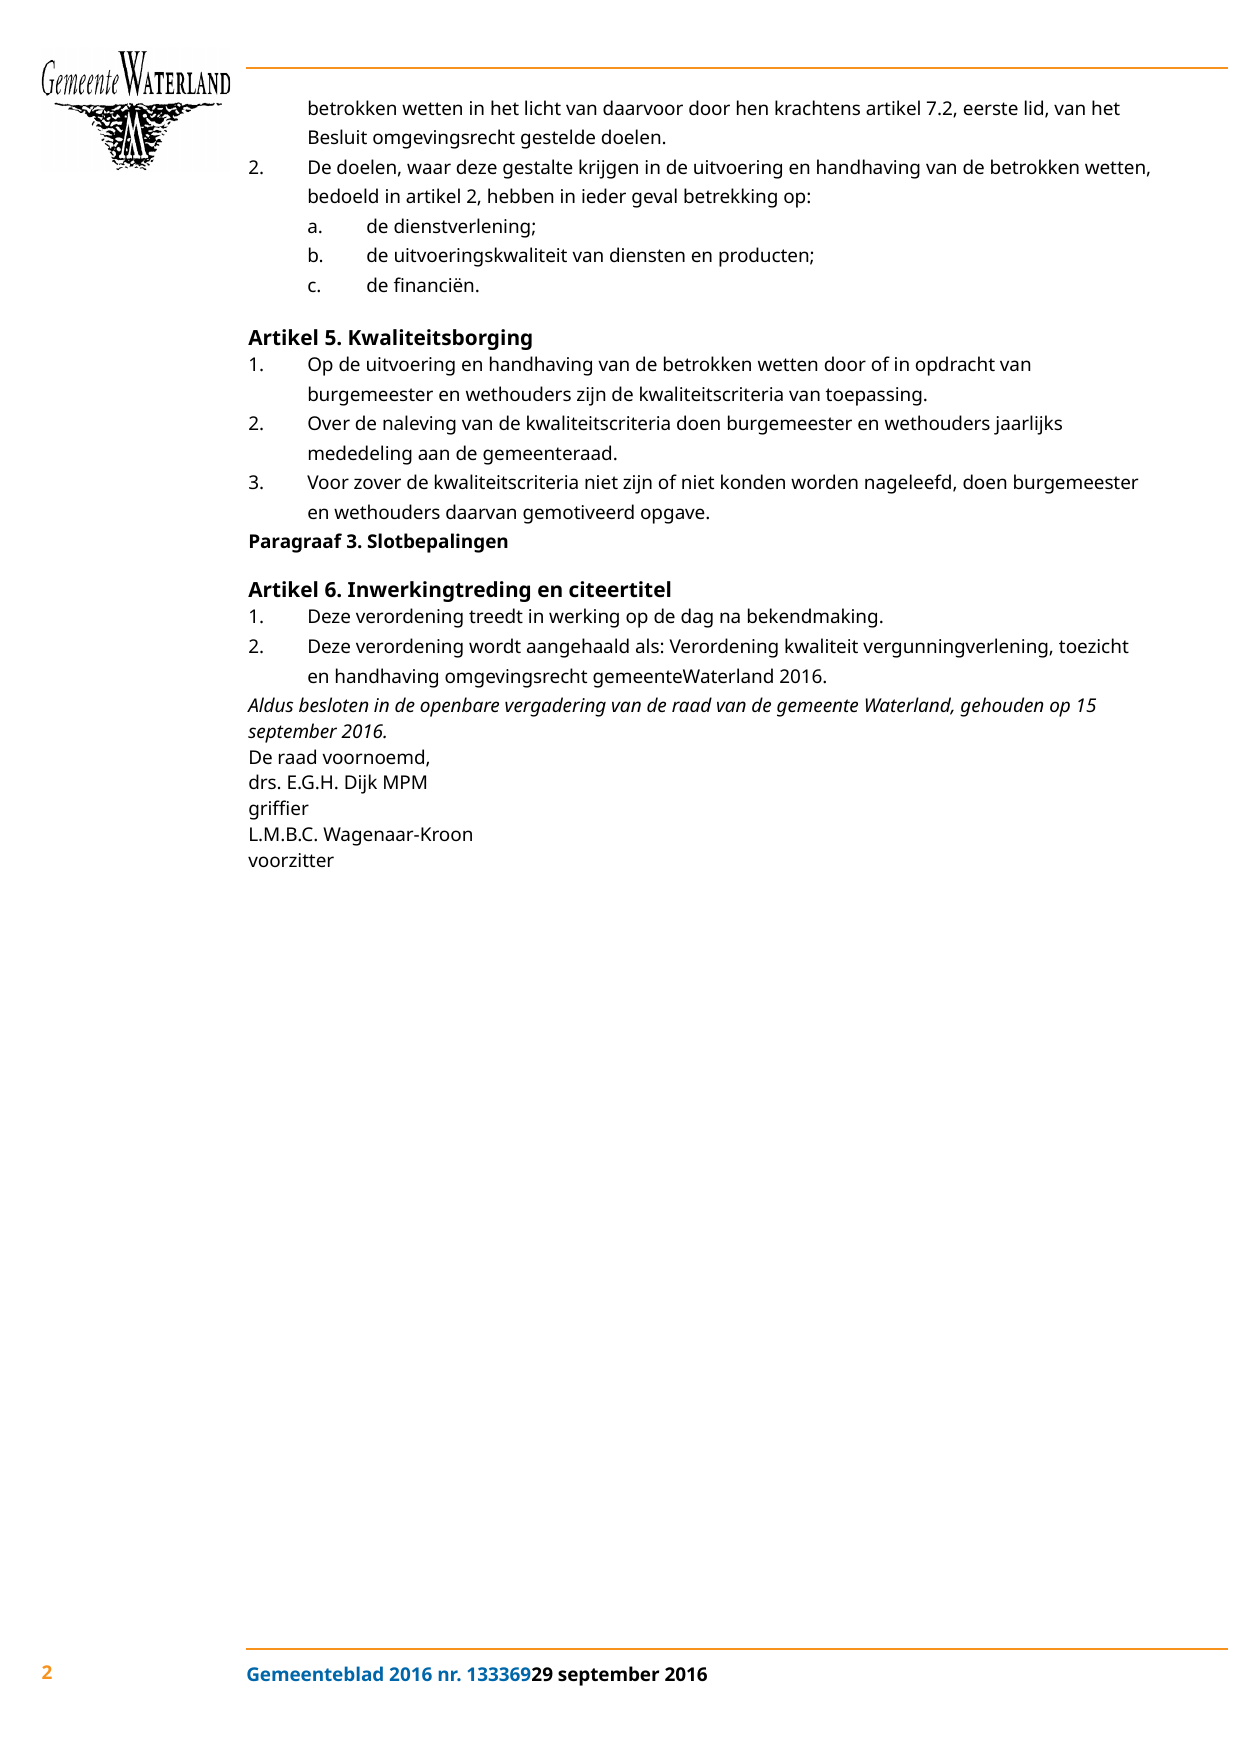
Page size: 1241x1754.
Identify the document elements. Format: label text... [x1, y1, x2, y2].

list Deze verordening wordt aangehaald als: Verordening kwaliteit vergunningverlening, toezicht en handhaving omgevingsrecht gemeenteWaterland 2016. [248, 633, 1152, 688]
list Deze verordening treedt in werking op de dag na bekendmaking. [248, 604, 1152, 629]
text drs. E.G.H. Dijk MPM [248, 769, 1152, 795]
list Voor zover de kwaliteitscriteria niet zijn of niet konden worden nageleefd, doen burgemeester en wethouders daarvan gemotiveerd opgave. [248, 469, 1152, 525]
text Artikel 5. Kwaliteitsborging [248, 323, 1152, 351]
picture [41, 47, 231, 172]
list de dienstverlening; [307, 213, 1152, 239]
text L.M.B.C. Wagenaar-Kroon [248, 821, 1152, 847]
list Op de uitvoering en handhaving van de betrokken wetten door of in opdracht van burgemeester en wethouders zijn de kwaliteitscriteria van toepassing. [248, 351, 1152, 406]
text griffier [248, 795, 1152, 821]
list De doelen, waar deze gestalte krijgen in de uitvoering en handhaving van de betrokken wetten, bedoeld in artikel 2, hebben in ieder geval betrekking op: [248, 154, 1152, 209]
text De raad voornoemd, [248, 744, 1152, 769]
text Artikel 6. Inwerkingtreding en citeertitel [248, 575, 1152, 604]
list Over de naleving van de kwaliteitscriteria doen burgemeester en wethouders jaarlijks mededeling aan de gemeenteraad. [248, 410, 1152, 466]
list de financiën. [307, 272, 1152, 298]
text Aldus besloten in de openbare vergadering van de raad van de gemeente Waterland, gehouden op 15 september 2016. [248, 692, 1152, 744]
text voorzitter [248, 847, 1152, 872]
list de uitvoeringskwaliteit van diensten en producten; [307, 243, 1152, 268]
list betrokken wetten in het licht van daarvoor door hen krachtens artikel 7.2, eerste lid, van het Besluit omgevingsrecht gestelde doelen. [248, 95, 1152, 150]
text Paragraaf 3. Slotbepalingen [248, 529, 1152, 554]
